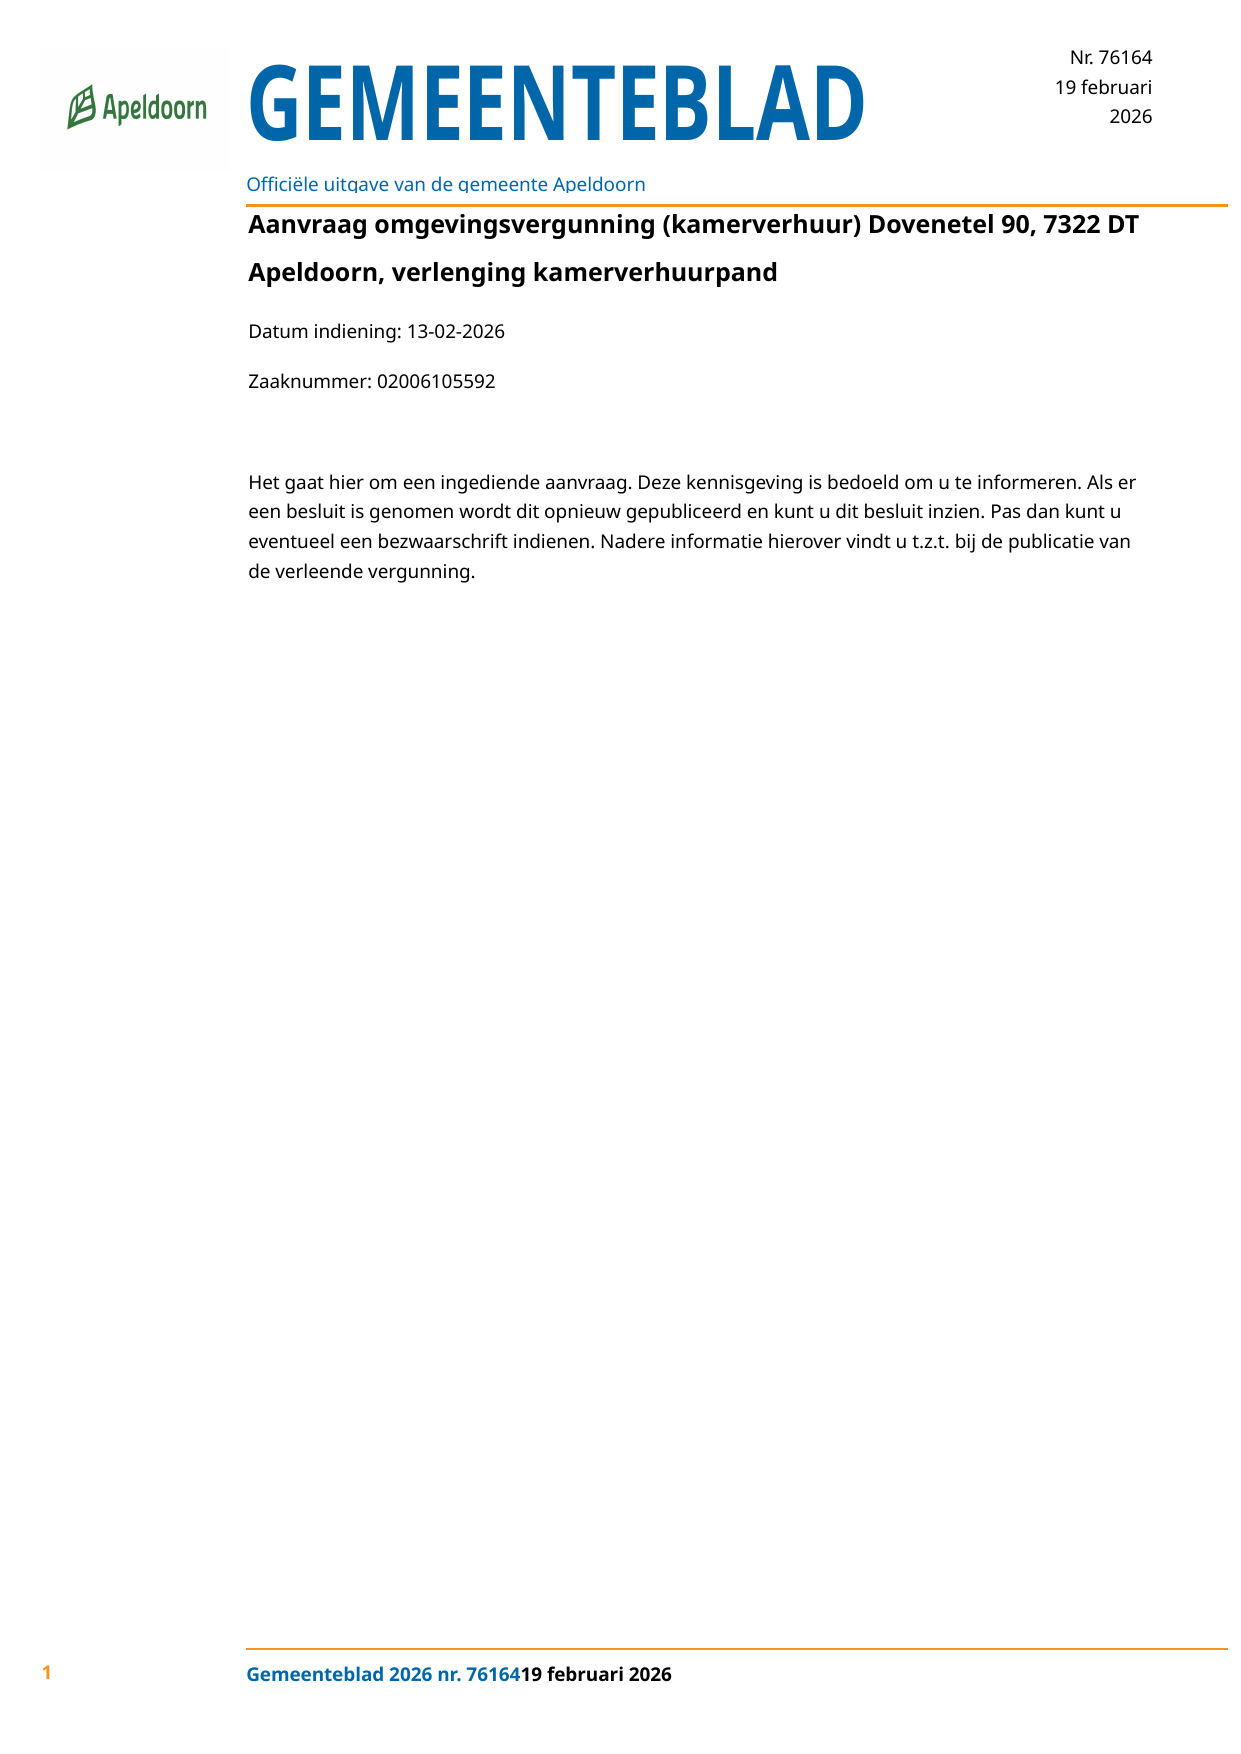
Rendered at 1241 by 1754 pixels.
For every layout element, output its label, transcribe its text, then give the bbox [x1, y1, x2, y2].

picture [41, 47, 231, 172]
text Het gaat hier om een ingediende aanvraag. Deze kennisgeving is bedoeld om u te informeren. Als er een besluit is genomen wordt dit opnieuw gepubliceerd en kunt u dit besluit inzien. Pas dan kunt u eventueel een bezwaarschrift indienen. Nadere informatie hierover vindt u t.z.t. bij de publicatie van de verleende vergunning. [248, 469, 1152, 584]
text Aanvraag omgevingsvergunning (kamerverhuur) Dovenetel 90, 7322 DT Apeldoorn, verlenging kamerverhuurpand [248, 207, 1152, 288]
text Datum indiening: 13-02-2026 [248, 318, 1152, 344]
text Zaaknummer: 02006105592 [248, 368, 1152, 394]
